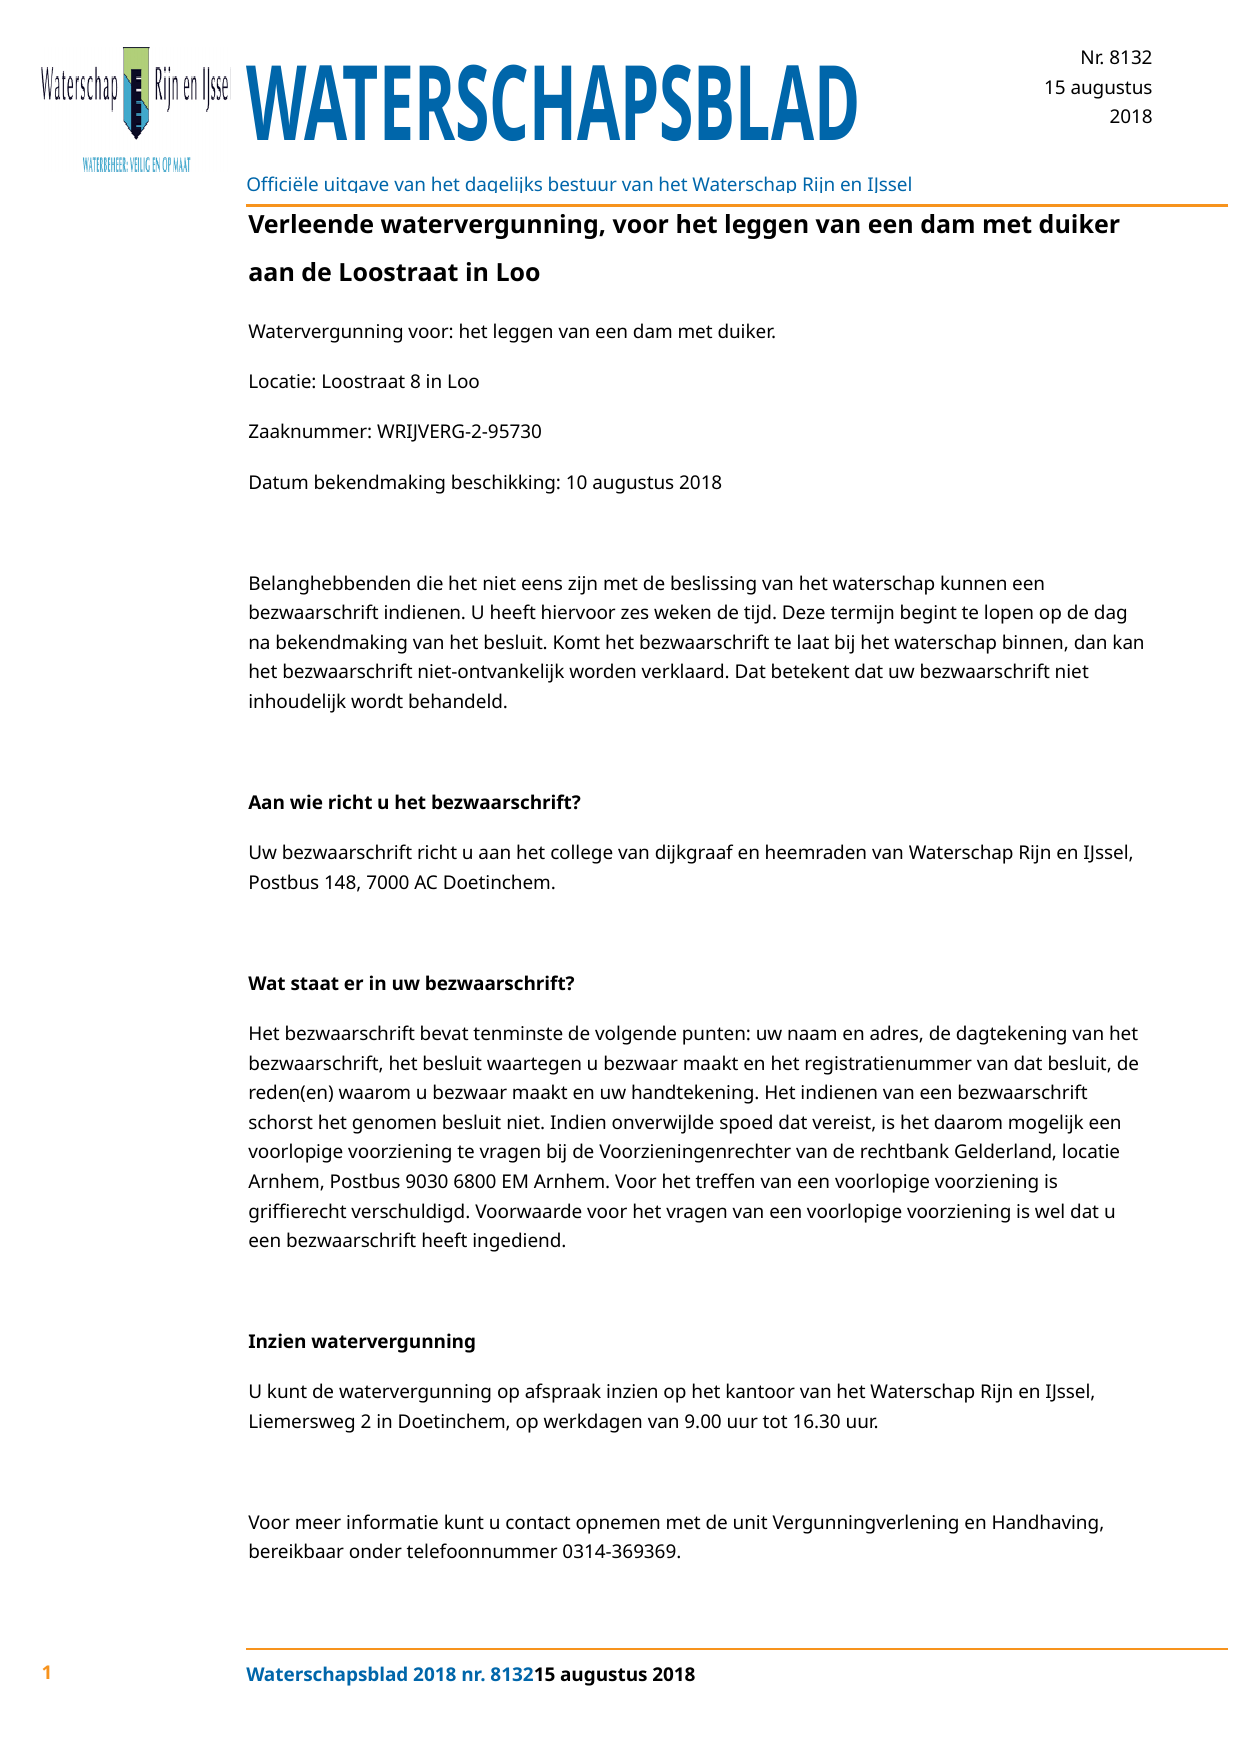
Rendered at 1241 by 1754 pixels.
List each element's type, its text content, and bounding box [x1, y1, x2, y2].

text Verleende watervergunning, voor het leggen van een dam met duiker aan de Loostraat in Loo [248, 207, 1152, 288]
text Inzien watervergunning [248, 1328, 1152, 1354]
text Aan wie richt u het bezwaarschrift? [248, 789, 1152, 815]
text Wat staat er in uw bezwaarschrift? [248, 970, 1152, 996]
text U kunt de watervergunning op afspraak inzien op het kantoor van het Waterschap Rijn en IJssel, Liemersweg 2 in Doetinchem, op werkdagen van 9.00 uur tot 16.30 uur. [248, 1379, 1152, 1434]
text Voor meer informatie kunt u contact opnemen met de unit Vergunningverlening en Handhaving, bereikbaar onder telefoonnummer 0314-369369. [248, 1509, 1152, 1564]
text Locatie: Loostraat 8 in Loo [248, 368, 1152, 394]
text Belanghebbenden die het niet eens zijn met de beslissing van het waterschap kunnen een bezwaarschrift indienen. U heeft hiervoor zes weken de tijd. Deze termijn begint te lopen op de dag na bekendmaking van het besluit. Komt het bezwaarschrift te laat bij het waterschap binnen, dan kan het bezwaarschrift niet-ontvankelijk worden verklaard. Dat betekent dat uw bezwaarschrift niet inhoudelijk wordt behandeld. [248, 570, 1152, 714]
text Datum bekendmaking beschikking: 10 augustus 2018 [248, 469, 1152, 495]
text Uw bezwaarschrift richt u aan het college van dijkgraaf en heemraden van Waterschap Rijn en IJssel, Postbus 148, 7000 AC Doetinchem. [248, 839, 1152, 895]
text Watervergunning voor: het leggen van een dam met duiker. [248, 318, 1152, 344]
text Het bezwaarschrift bevat tenminste de volgende punten: uw naam en adres, de dagtekening van het bezwaarschrift, het besluit waartegen u bezwaar maakt en het registratienummer van dat besluit, de reden(en) waarom u bezwaar maakt en uw handtekening. Het indienen van een bezwaarschrift schorst het genomen besluit niet. Indien onverwijlde spoed dat vereist, is het daarom mogelijk een voorlopige voorziening te vragen bij de Voorzieningenrechter van de rechtbank Gelderland, locatie Arnhem, Postbus 9030 6800 EM Arnhem. Voor het treffen van een voorlopige voorziening is griffierecht verschuldigd. Voorwaarde voor het vragen van een voorlopige voorziening is wel dat u een bezwaarschrift heeft ingediend. [248, 1020, 1152, 1253]
text Zaaknummer: WRIJVERG-2-95730 [248, 419, 1152, 444]
picture [41, 47, 231, 172]
